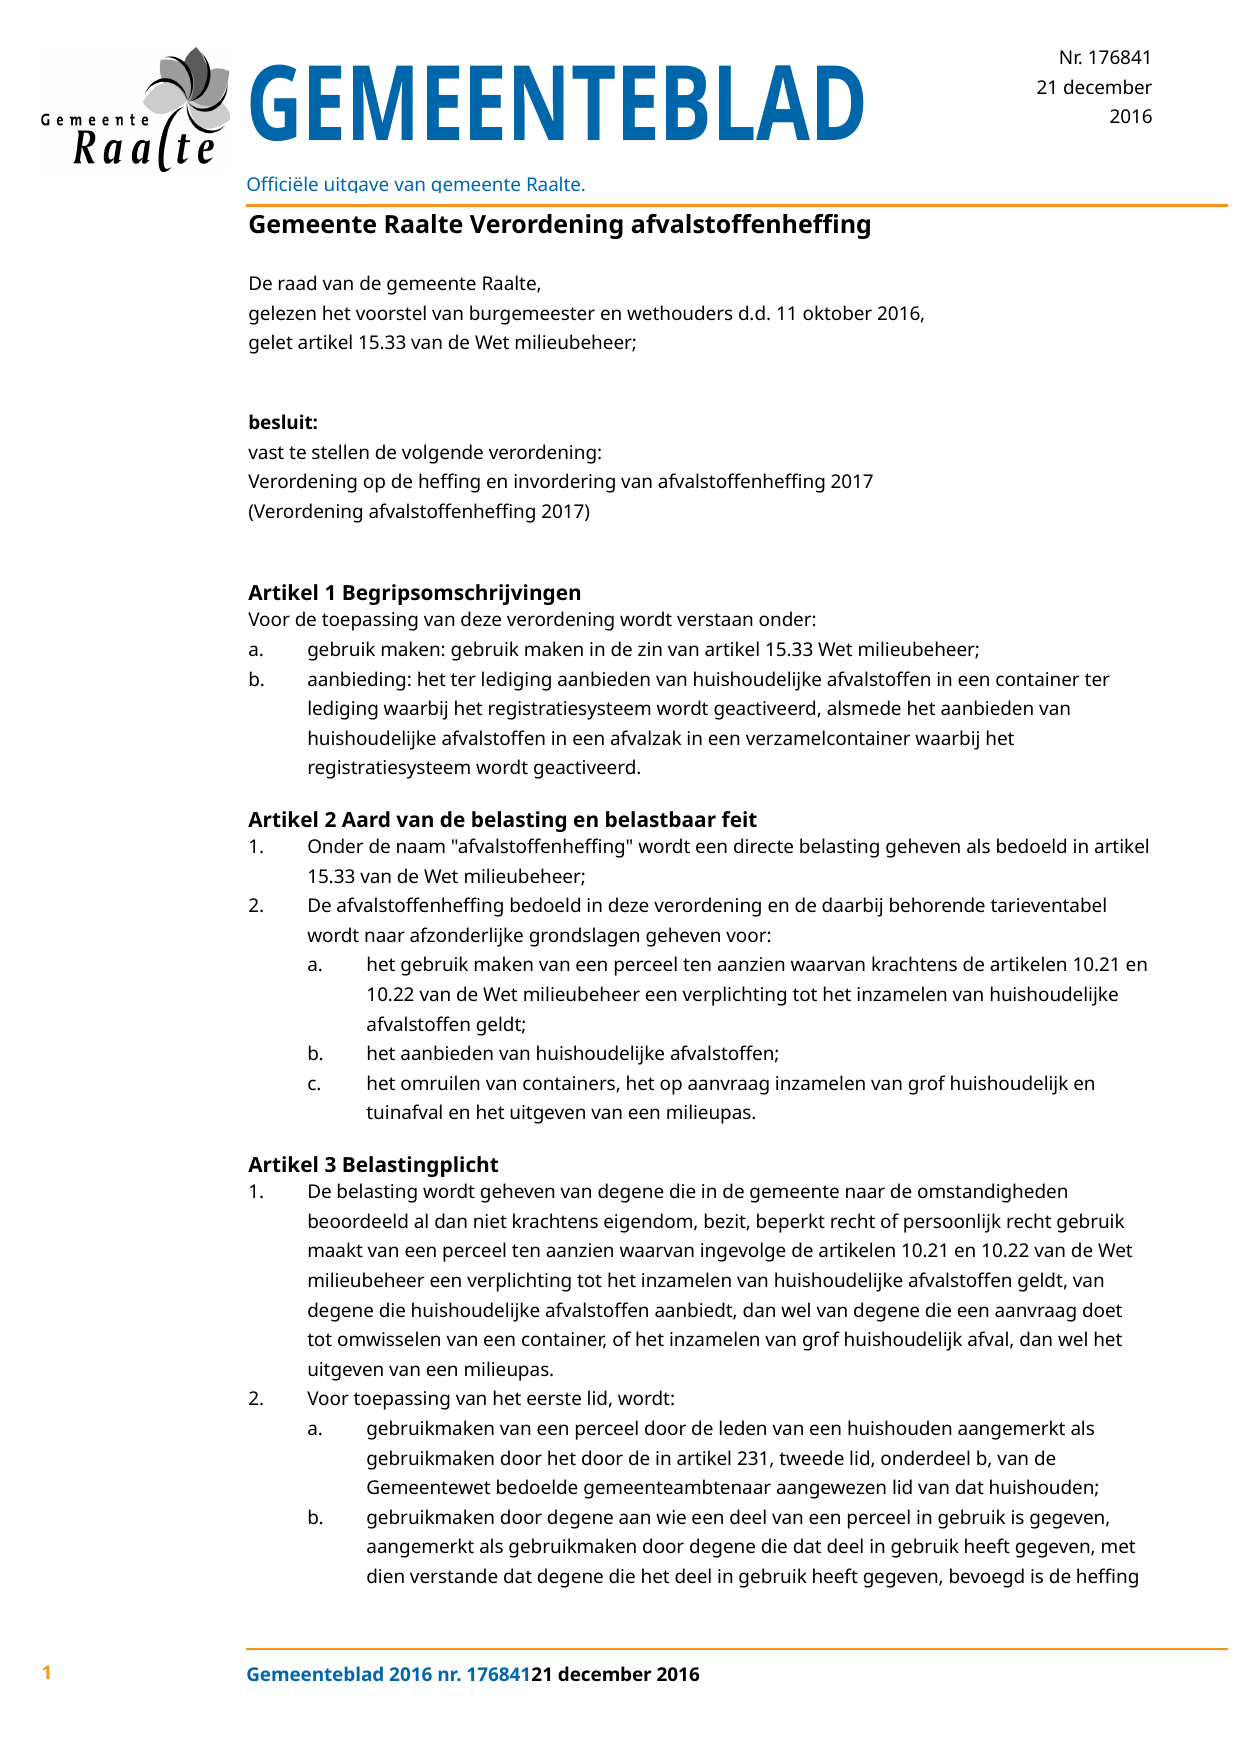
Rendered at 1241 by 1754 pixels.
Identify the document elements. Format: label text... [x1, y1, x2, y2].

text gelezen het voorstel van burgemeester en wethouders d.d. 11 oktober 2016, [248, 300, 1152, 326]
text (Verordening afvalstoffenheffing 2017) [248, 498, 1152, 524]
text gelet artikel 15.33 van de Wet milieubeheer; [248, 329, 1152, 355]
text besluit: [248, 409, 1152, 435]
text Artikel 3 Belastingplicht [248, 1150, 1152, 1178]
list aanbieding: het ter lediging aanbieden van huishoudelijke afvalstoffen in een container ter lediging waarbij het registratiesysteem wordt geactiveerd, alsmede het aanbieden van huishoudelijke afvalstoffen in een afvalzak in een verzamelcontainer waarbij het registratiesysteem wordt geactiveerd. [248, 666, 1152, 780]
list gebruik maken: gebruik maken in de zin van artikel 15.33 Wet milieubeheer; [248, 636, 1152, 662]
text De raad van de gemeente Raalte, [248, 270, 1152, 296]
list het omruilen van containers, het op aanvraag inzamelen van grof huishoudelijk en tuinafval en het uitgeven van een milieupas. [307, 1070, 1152, 1125]
list Onder de naam "afvalstoffenheffing" wordt een directe belasting geheven als bedoeld in artikel 15.33 van de Wet milieubeheer; [248, 833, 1152, 889]
list het aanbieden van huishoudelijke afvalstoffen; [307, 1040, 1152, 1066]
list De belasting wordt geheven van degene die in de gemeente naar de omstandigheden beoordeeld al dan niet krachtens eigendom, bezit, beperkt recht of persoonlijk recht gebruik maakt van een perceel ten aanzien waarvan ingevolge de artikelen 10.21 en 10.22 van de Wet milieubeheer een verplichting tot het inzamelen van huishoudelijke afvalstoffen geldt, van degene die huishoudelijke afvalstoffen aanbiedt, dan wel van degene die een aanvraag doet tot omwisselen van een container, of het inzamelen van grof huishoudelijk afval, dan wel het uitgeven van een milieupas. [248, 1178, 1152, 1382]
picture [41, 47, 231, 172]
list gebruikmaken door degene aan wie een deel van een perceel in gebruik is gegeven, aangemerkt als gebruikmaken door degene die dat deel in gebruik heeft gegeven, met dien verstande dat degene die het deel in gebruik heeft gegeven, bevoegd is de heffing [307, 1504, 1152, 1589]
text Verordening op de heffing en invordering van afvalstoffenheffing 2017 [248, 468, 1152, 494]
text Voor de toepassing van deze verordening wordt verstaan onder: [248, 607, 1152, 632]
text Gemeente Raalte Verordening afvalstoffenheffing [248, 207, 1152, 241]
list gebruikmaken van een perceel door de leden van een huishouden aangemerkt als gebruikmaken door het door de in artikel 231, tweede lid, onderdeel b, van de Gemeentewet bedoelde gemeenteambtenaar aangewezen lid van dat huishouden; [307, 1415, 1152, 1500]
list Voor toepassing van het eerste lid, wordt: [248, 1386, 1152, 1411]
text Artikel 2 Aard van de belasting en belastbaar feit [248, 805, 1152, 833]
list het gebruik maken van een perceel ten aanzien waarvan krachtens de artikelen 10.21 en 10.22 van de Wet milieubeheer een verplichting tot het inzamelen van huishoudelijke afvalstoffen geldt; [307, 952, 1152, 1037]
text Artikel 1 Begripsomschrijvingen [248, 578, 1152, 607]
list De afvalstoffenheffing bedoeld in deze verordening en de daarbij behorende tarieventabel wordt naar afzonderlijke grondslagen geheven voor: [248, 892, 1152, 948]
text vast te stellen de volgende verordening: [248, 439, 1152, 465]
